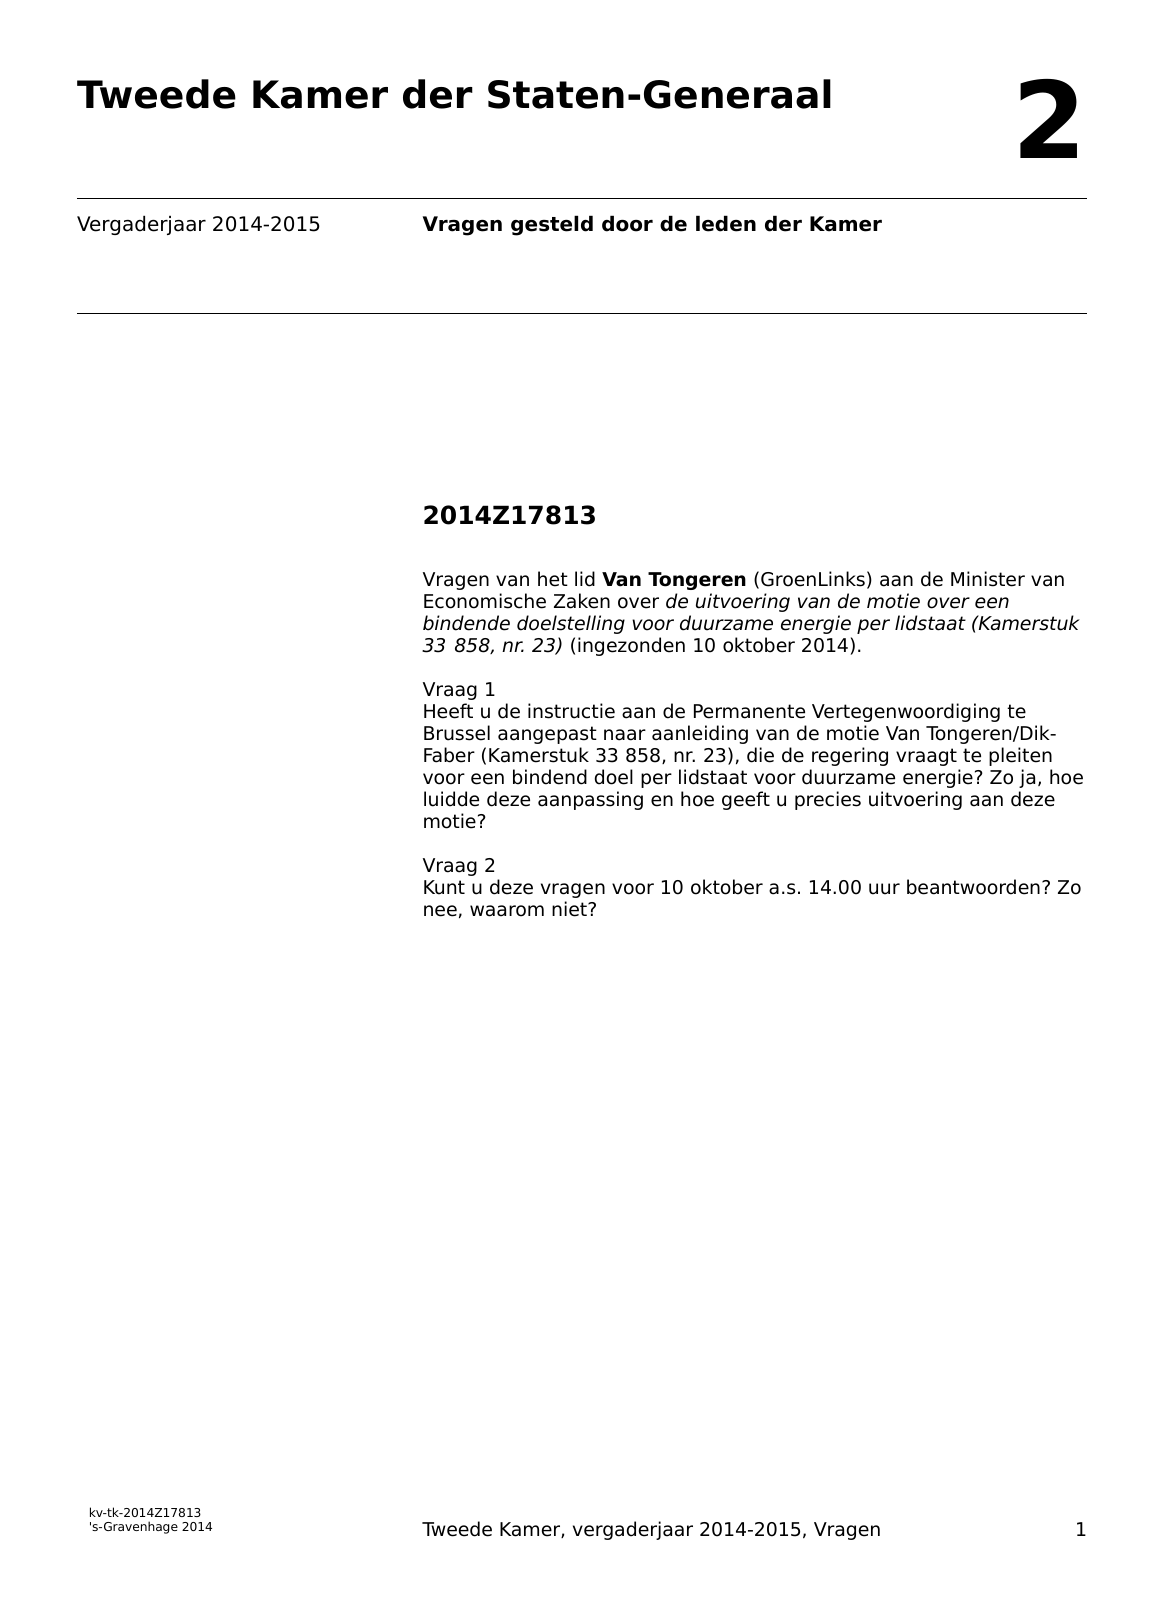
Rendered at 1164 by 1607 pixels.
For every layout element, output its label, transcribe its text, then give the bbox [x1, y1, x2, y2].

text kv-tk-2014Z17813 [88, 1506, 323, 1520]
table_header Tweede Kamer der Staten-Generaal [77, 59, 886, 198]
text Kunt u deze vragen voor 10 oktober a.s. 14.00 uur beantwoorden? Zo nee, waarom niet? [422, 877, 1087, 921]
text Heeft u de instructie aan de Permanente Vertegenwoordiging te Brussel aangepast naar aanleiding van de motie Van Tongeren/Dik-Faber (Kamerstuk 33 858, nr. 23), die de regering vraagt te pleiten voor een bindend doel per lidstaat voor duurzame energie? Zo ja, hoe luidde deze aanpassing en hoe geeft u precies uitvoering aan deze motie? [422, 701, 1087, 833]
text Vraag 1 [422, 679, 1087, 701]
text 2014Z17813 [422, 501, 1087, 531]
table_header 2 [886, 59, 1087, 198]
table_cell Vergaderjaar 2014-2015 [77, 199, 422, 313]
text Vragen van het lid Van Tongeren (GroenLinks) aan de Minister van Economische Zaken over de uitvoering van de motie over een bindende doelstelling voor duurzame energie per lidstaat (Kamerstuk 33 858, nr. 23) (ingezonden 10 oktober 2014). [422, 569, 1087, 657]
text 's-Gravenhage 2014 [88, 1520, 323, 1534]
text Vraag 2 [422, 855, 1087, 877]
table_cell Vragen gesteld door de leden der Kamer [422, 199, 1087, 313]
